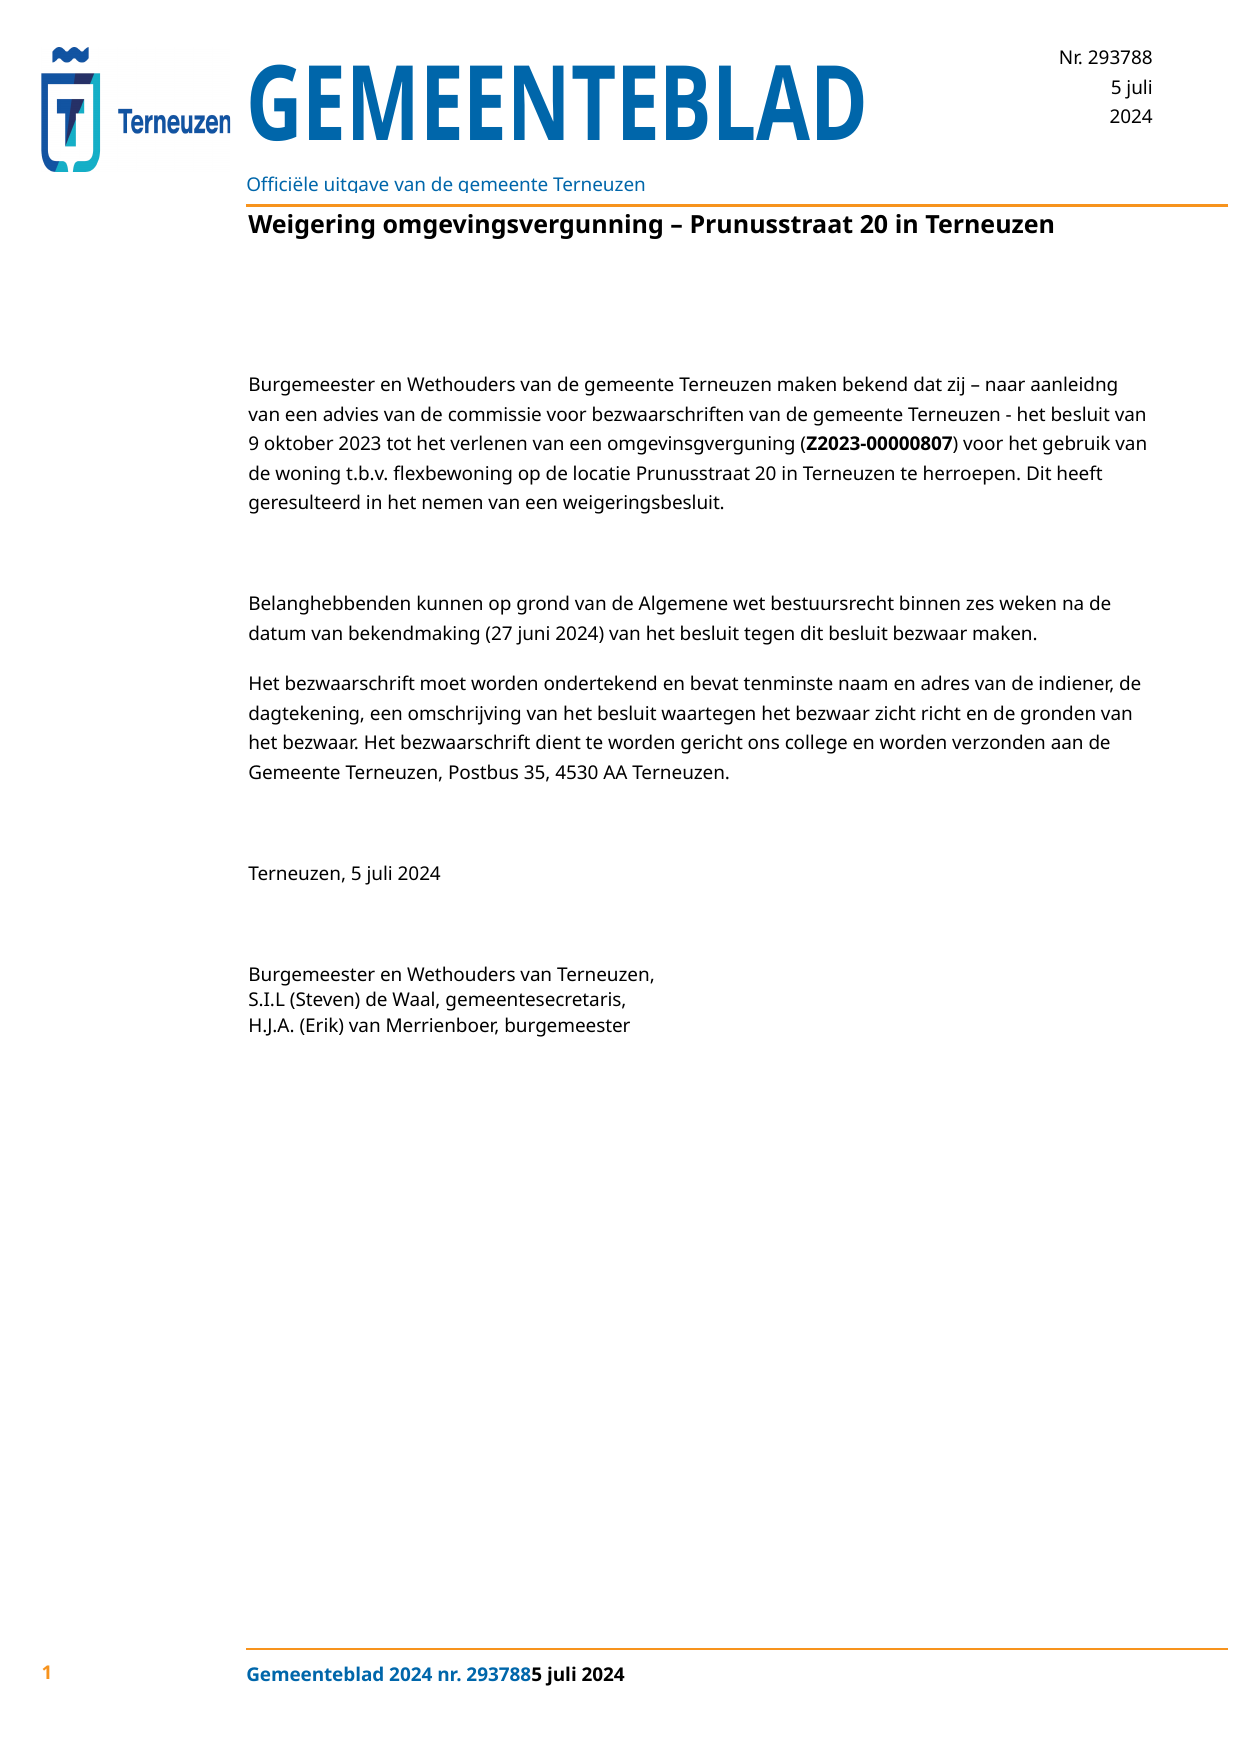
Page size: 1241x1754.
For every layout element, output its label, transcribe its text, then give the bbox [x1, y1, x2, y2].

picture [41, 47, 231, 172]
text Weigering omgevingsvergunning – Prunusstraat 20 in Terneuzen [248, 207, 1152, 241]
text Terneuzen, 5 juli 2024 [248, 860, 1152, 886]
table_cell S.I.L (Steven) de Waal, gemeentesecretaris, [248, 987, 837, 1012]
table_header Burgemeester en Wethouders van Terneuzen, [248, 961, 1152, 987]
table_cell H.J.A. (Erik) van Merrienboer, burgemeester [248, 1012, 1152, 1038]
table_cell [837, 987, 1152, 1012]
text Burgemeester en Wethouders van de gemeente Terneuzen maken bekend dat zij – naar aanleidng van een advies van de commissie voor bezwaarschriften van de gemeente Terneuzen - het besluit van 9 oktober 2023 tot het verlenen van een omgevinsgverguning (Z2023-00000807) voor het gebruik van de woning t.b.v. flexbewoning op de locatie Prunusstraat 20 in Terneuzen te herroepen. Dit heeft geresulteerd in het nemen van een weigeringsbesluit. [248, 371, 1152, 515]
text Belanghebbenden kunnen op grond van de Algemene wet bestuursrecht binnen zes weken na de datum van bekendmaking (27 juni 2024) van het besluit tegen dit besluit bezwaar maken. [248, 590, 1152, 646]
text Het bezwaarschrift moet worden ondertekend en bevat tenminste naam en adres van de indiener, de dagtekening, een omschrijving van het besluit waartegen het bezwaar zicht richt en de gronden van het bezwaar. Het bezwaarschrift dient te worden gericht ons college en worden verzonden aan de Gemeente Terneuzen, Postbus 35, 4530 AA Terneuzen. [248, 670, 1152, 785]
